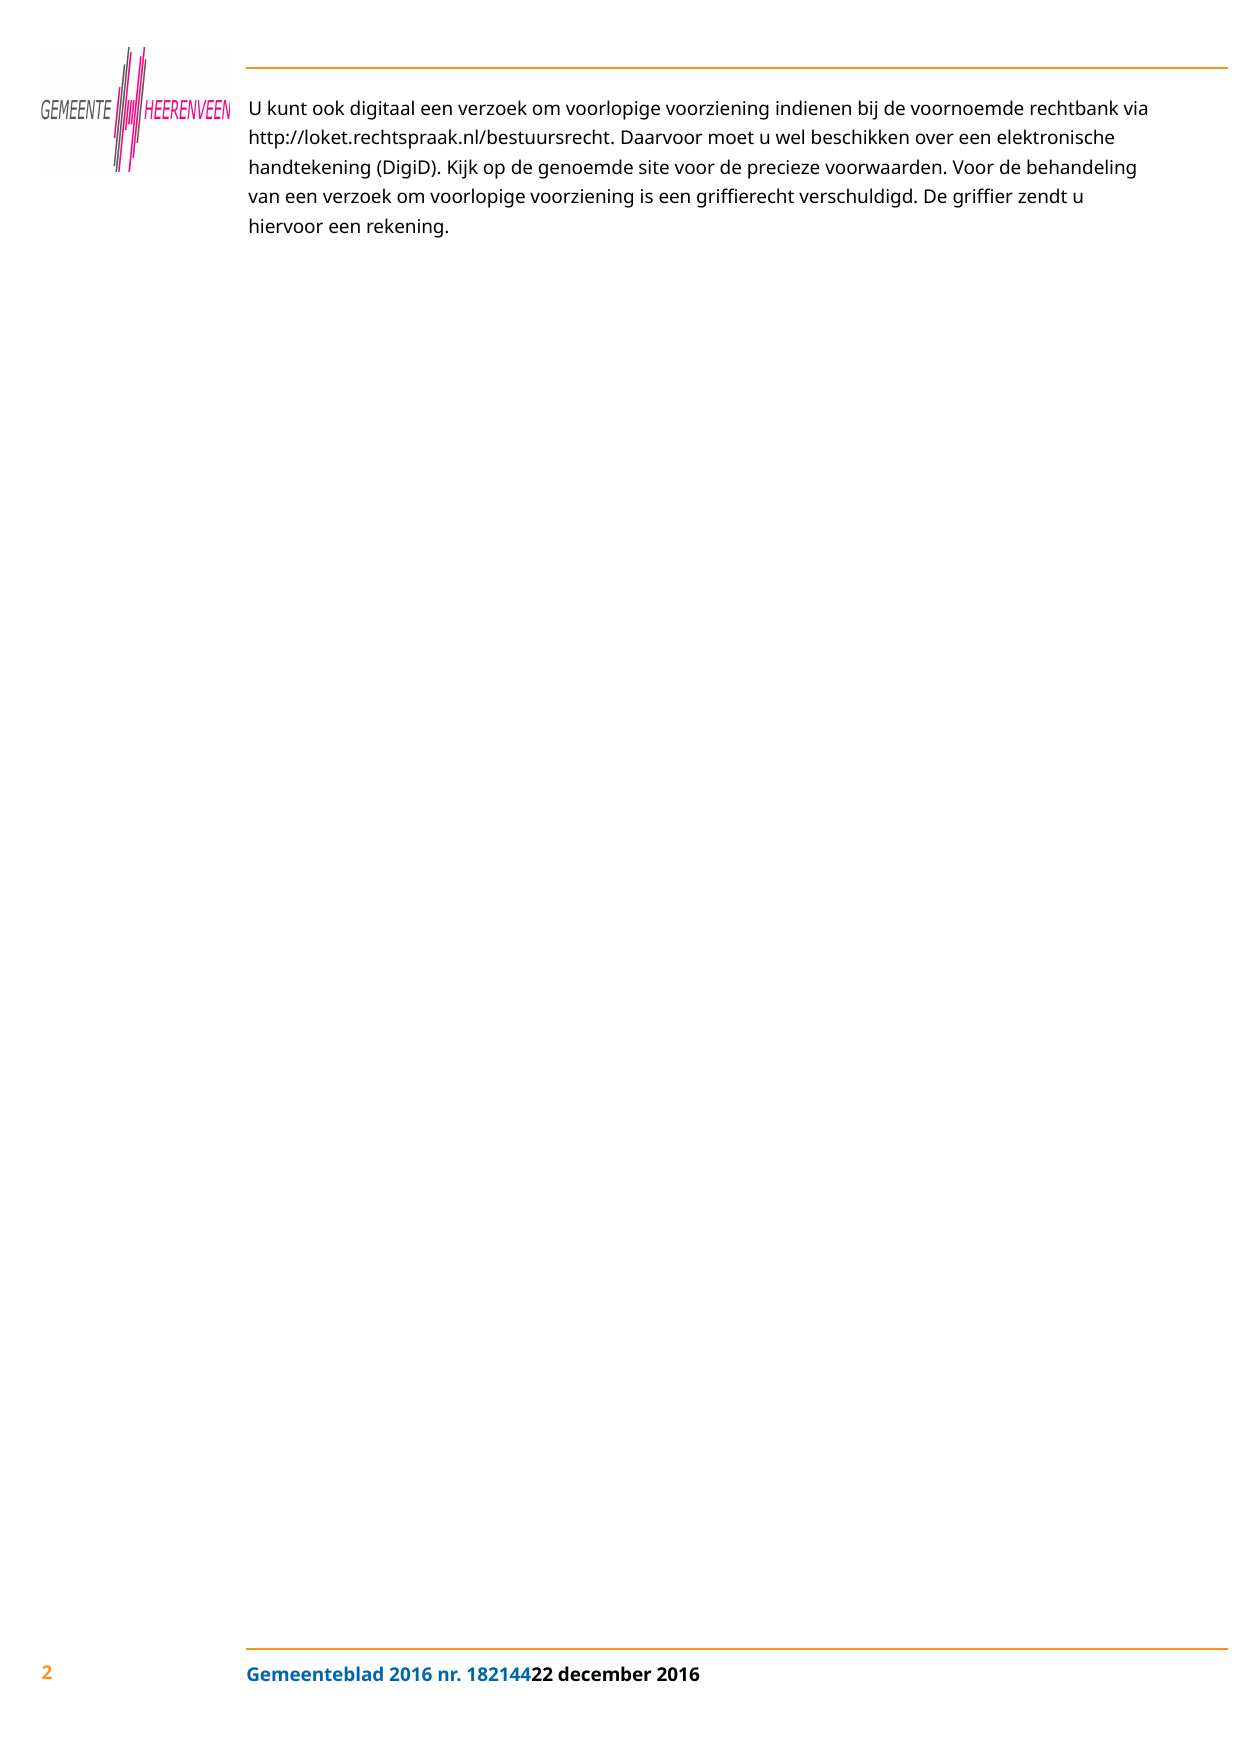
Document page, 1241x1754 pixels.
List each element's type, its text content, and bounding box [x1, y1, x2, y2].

text U kunt ook digitaal een verzoek om voorlopige voorziening indienen bij de voornoemde rechtbank via http://loket.rechtspraak.nl/bestuursrecht. Daarvoor moet u wel beschikken over een elektronische handtekening (DigiD). Kijk op de genoemde site voor de precieze voorwaarden. Voor de behandeling van een verzoek om voorlopige voorziening is een griffierecht verschuldigd. De griffier zendt u hiervoor een rekening. [248, 95, 1152, 239]
picture [41, 47, 231, 172]
